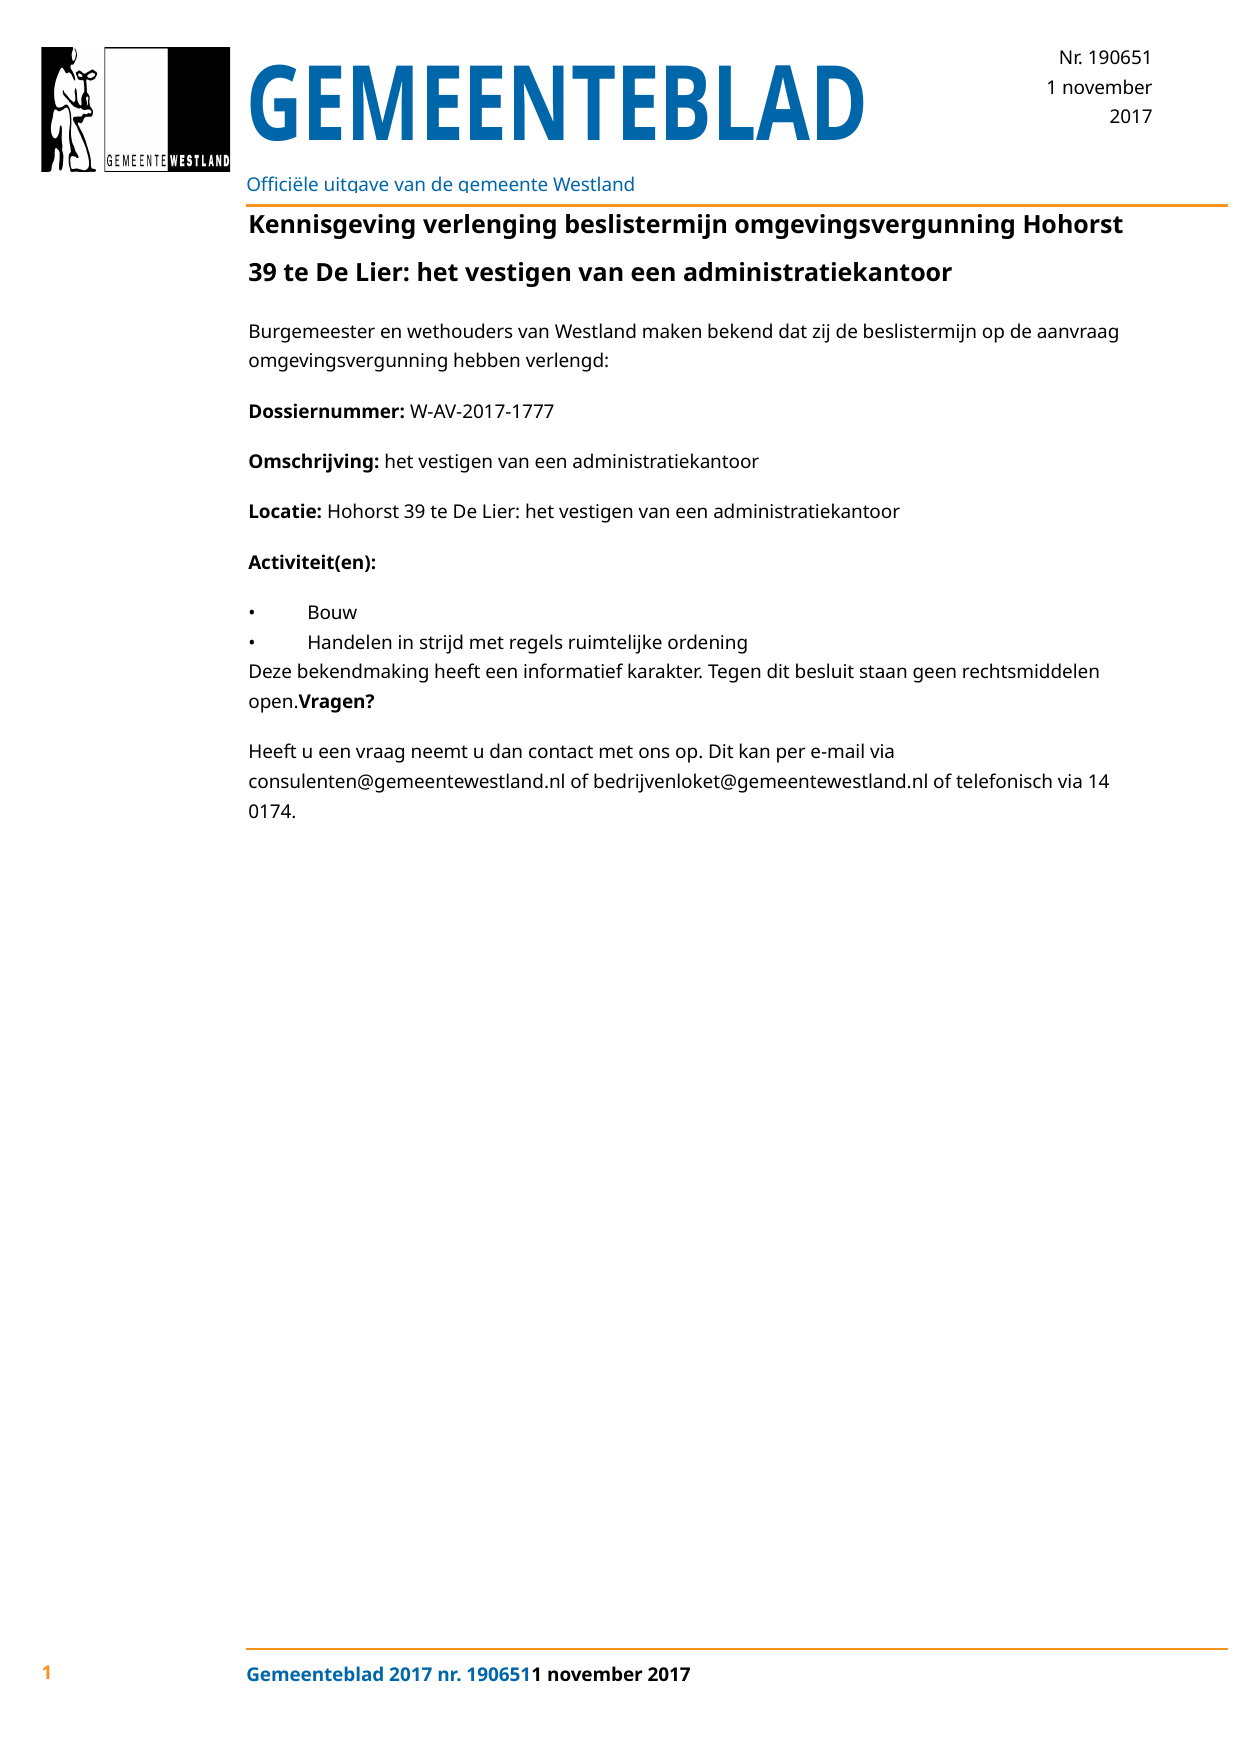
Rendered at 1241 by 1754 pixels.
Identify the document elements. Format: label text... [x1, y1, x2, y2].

text Dossiernummer: W-AV-2017-1777 [248, 398, 1152, 424]
text Deze bekendmaking heeft een informatief karakter. Tegen dit besluit staan geen rechtsmiddelen open.Vragen? [248, 659, 1152, 714]
text Activiteit(en): [248, 549, 1152, 575]
list Handelen in strijd met regels ruimtelijke ordening [248, 629, 1152, 655]
text Locatie: Hohorst 39 te De Lier: het vestigen van een administratiekantoor [248, 499, 1152, 524]
text Omschrijving: het vestigen van een administratiekantoor [248, 448, 1152, 474]
text Heeft u een vraag neemt u dan contact met ons op. Dit kan per e-mail via consulenten@gemeentewestland.nl of bedrijvenloket@gemeentewestland.nl of telefonisch via 14 0174. [248, 739, 1152, 824]
list Bouw [248, 599, 1152, 625]
text Burgemeester en wethouders van Westland maken bekend dat zij de beslistermijn op de aanvraag omgevingsvergunning hebben verlengd: [248, 318, 1152, 373]
picture [41, 47, 231, 172]
text Kennisgeving verlenging beslistermijn omgevingsvergunning Hohorst 39 te De Lier: het vestigen van een administratiekantoor [248, 207, 1152, 288]
